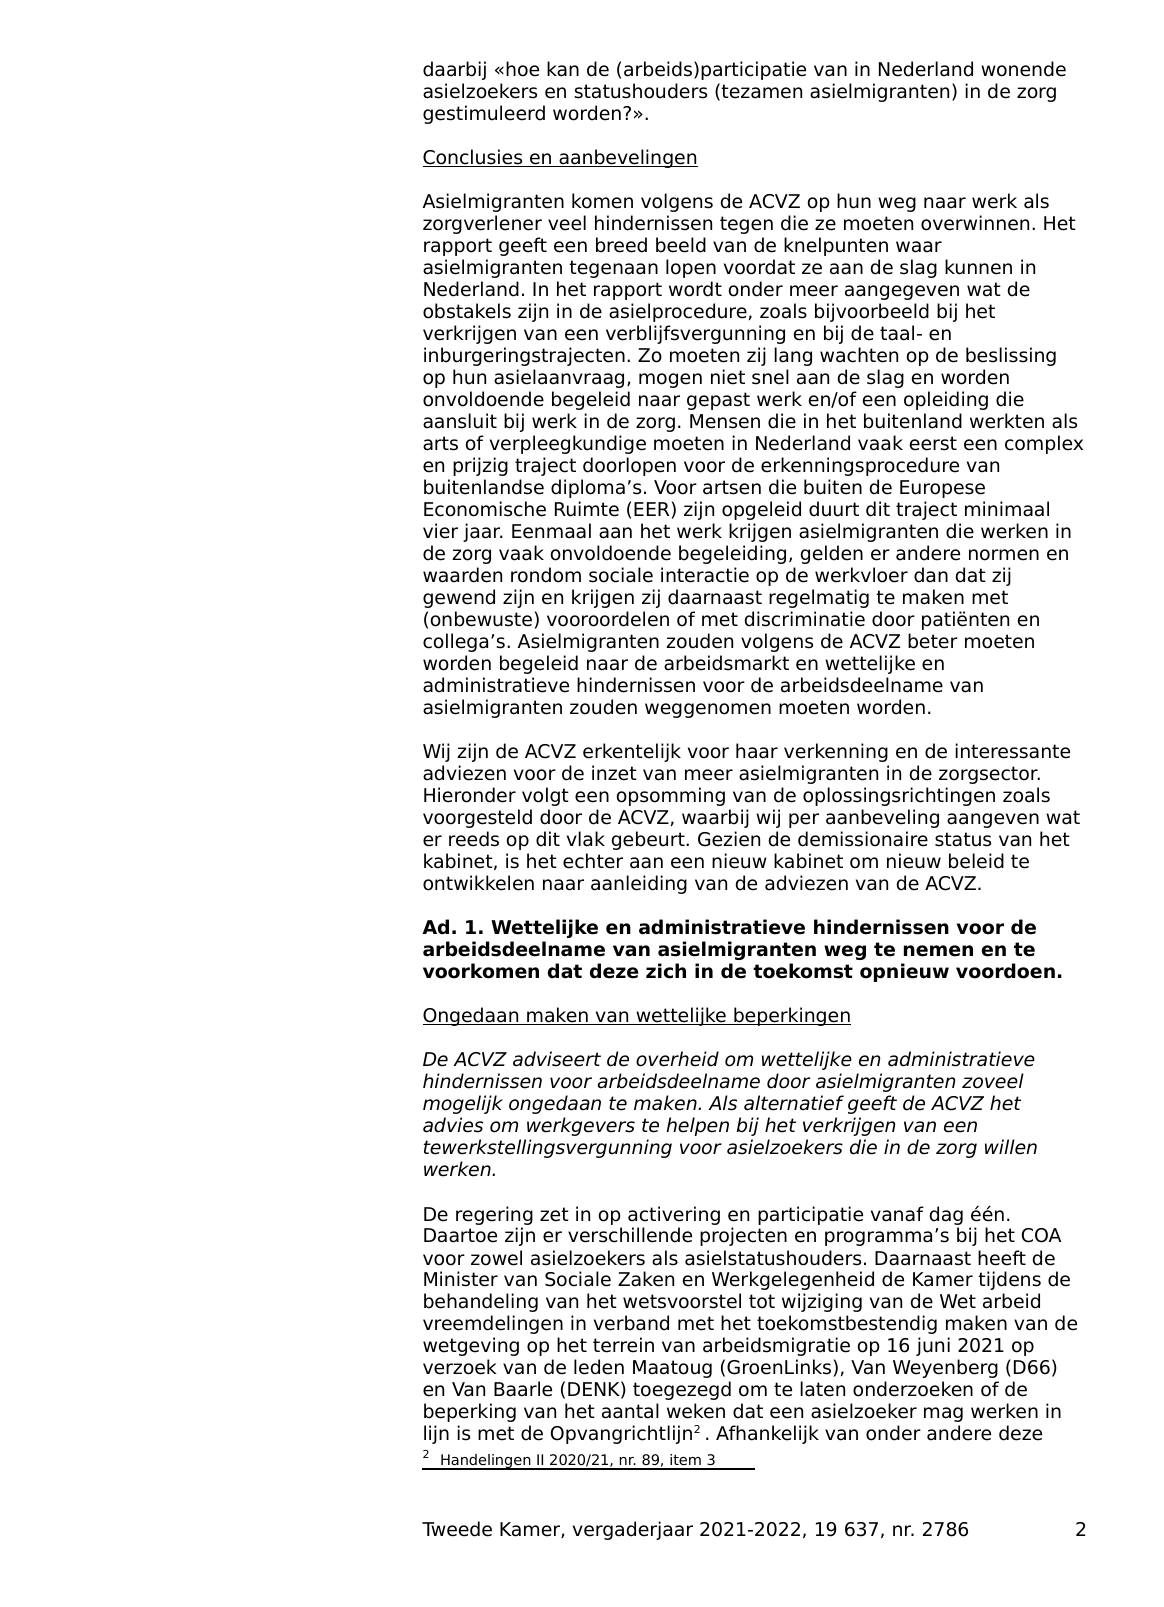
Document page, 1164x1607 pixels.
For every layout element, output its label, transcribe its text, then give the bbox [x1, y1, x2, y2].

subtitle Ongedaan maken van wettelijke beperkingen [422, 1005, 1087, 1027]
subtitle Ad. 1. Wettelijke en administratieve hindernissen voor de arbeidsdeelname van asielmigranten weg te nemen en te voorkomen dat deze zich in de toekomst opnieuw voordoen. [422, 917, 1087, 983]
text Wij zijn de ACVZ erkentelijk voor haar verkenning en de interessante adviezen voor de inzet van meer asielmigranten in de zorgsector. Hieronder volgt een opsomming van de oplossingsrichtingen zoals voorgesteld door de ACVZ, waarbij wij per aanbeveling aangeven wat er reeds op dit vlak gebeurt. Gezien de demissionaire status van het kabinet, is het echter aan een nieuw kabinet om nieuw beleid te ontwikkelen naar aanleiding van de adviezen van de ACVZ. [422, 741, 1087, 895]
text De ACVZ adviseert de overheid om wettelijke en administratieve hindernissen voor arbeidsdeelname door asielmigranten zoveel mogelijk ongedaan te maken. Als alternatief geeft de ACVZ het advies om werkgevers te helpen bij het verkrijgen van een tewerkstellingsvergunning voor asielzoekers die in de zorg willen werken. [422, 1049, 1087, 1181]
text Asielmigranten komen volgens de ACVZ op hun weg naar werk als zorgverlener veel hindernissen tegen die ze moeten overwinnen. Het rapport geeft een breed beeld van de knelpunten waar asielmigranten tegenaan lopen voordat ze aan de slag kunnen in Nederland. In het rapport wordt onder meer aangegeven wat de obstakels zijn in de asielprocedure, zoals bijvoorbeeld bij het verkrijgen van een verblijfsvergunning en bij de taal- en inburgeringstrajecten. Zo moeten zij lang wachten op de beslissing op hun asielaanvraag, mogen niet snel aan de slag en worden onvoldoende begeleid naar gepast werk en/of een opleiding die aansluit bij werk in de zorg. Mensen die in het buitenland werkten als arts of verpleegkundige moeten in Nederland vaak eerst een complex en prijzig traject doorlopen voor de erkenningsprocedure van buitenlandse diploma’s. Voor artsen die buiten de Europese Economische Ruimte (EER) zijn opgeleid duurt dit traject minimaal vier jaar. Eenmaal aan het werk krijgen asielmigranten die werken in de zorg vaak onvoldoende begeleiding, gelden er andere normen en waarden rondom sociale interactie op de werkvloer dan dat zij gewend zijn en krijgen zij daarnaast regelmatig te maken met (onbewuste) vooroordelen of met discriminatie door patiënten en collega’s. Asielmigranten zouden volgens de ACVZ beter moeten worden begeleid naar de arbeidsmarkt en wettelijke en administratieve hindernissen voor de arbeidsdeelname van asielmigranten zouden weggenomen moeten worden. [422, 191, 1087, 719]
subtitle Conclusies en aanbevelingen [422, 147, 1087, 169]
text Handelingen II 2020/21, nr. 89, item 3 [422, 1448, 1087, 1470]
text daarbij «hoe kan de (arbeids)participatie van in Nederland wonende asielzoekers en statushouders (tezamen asielmigranten) in de zorg gestimuleerd worden?». [422, 59, 1087, 125]
text De regering zet in op activering en participatie vanaf dag één. Daartoe zijn er verschillende projecten en programma’s bij het COA voor zowel asielzoekers als asielstatushouders. Daarnaast heeft de Minister van Sociale Zaken en Werkgelegenheid de Kamer tijdens de behandeling van het wetsvoorstel tot wijziging van de Wet arbeid vreemdelingen in verband met het toekomstbestendig maken van de wetgeving op het terrein van arbeidsmigratie op 16 juni 2021 op verzoek van de leden Maatoug (GroenLinks), Van Weyenberg (D66) en Van Baarle (DENK) toegezegd om te laten onderzoeken of de beperking van het aantal weken dat een asielzoeker mag werken in lijn is met de Opvangrichtlijn. Afhankelijk van onder andere deze [422, 1203, 1087, 1445]
